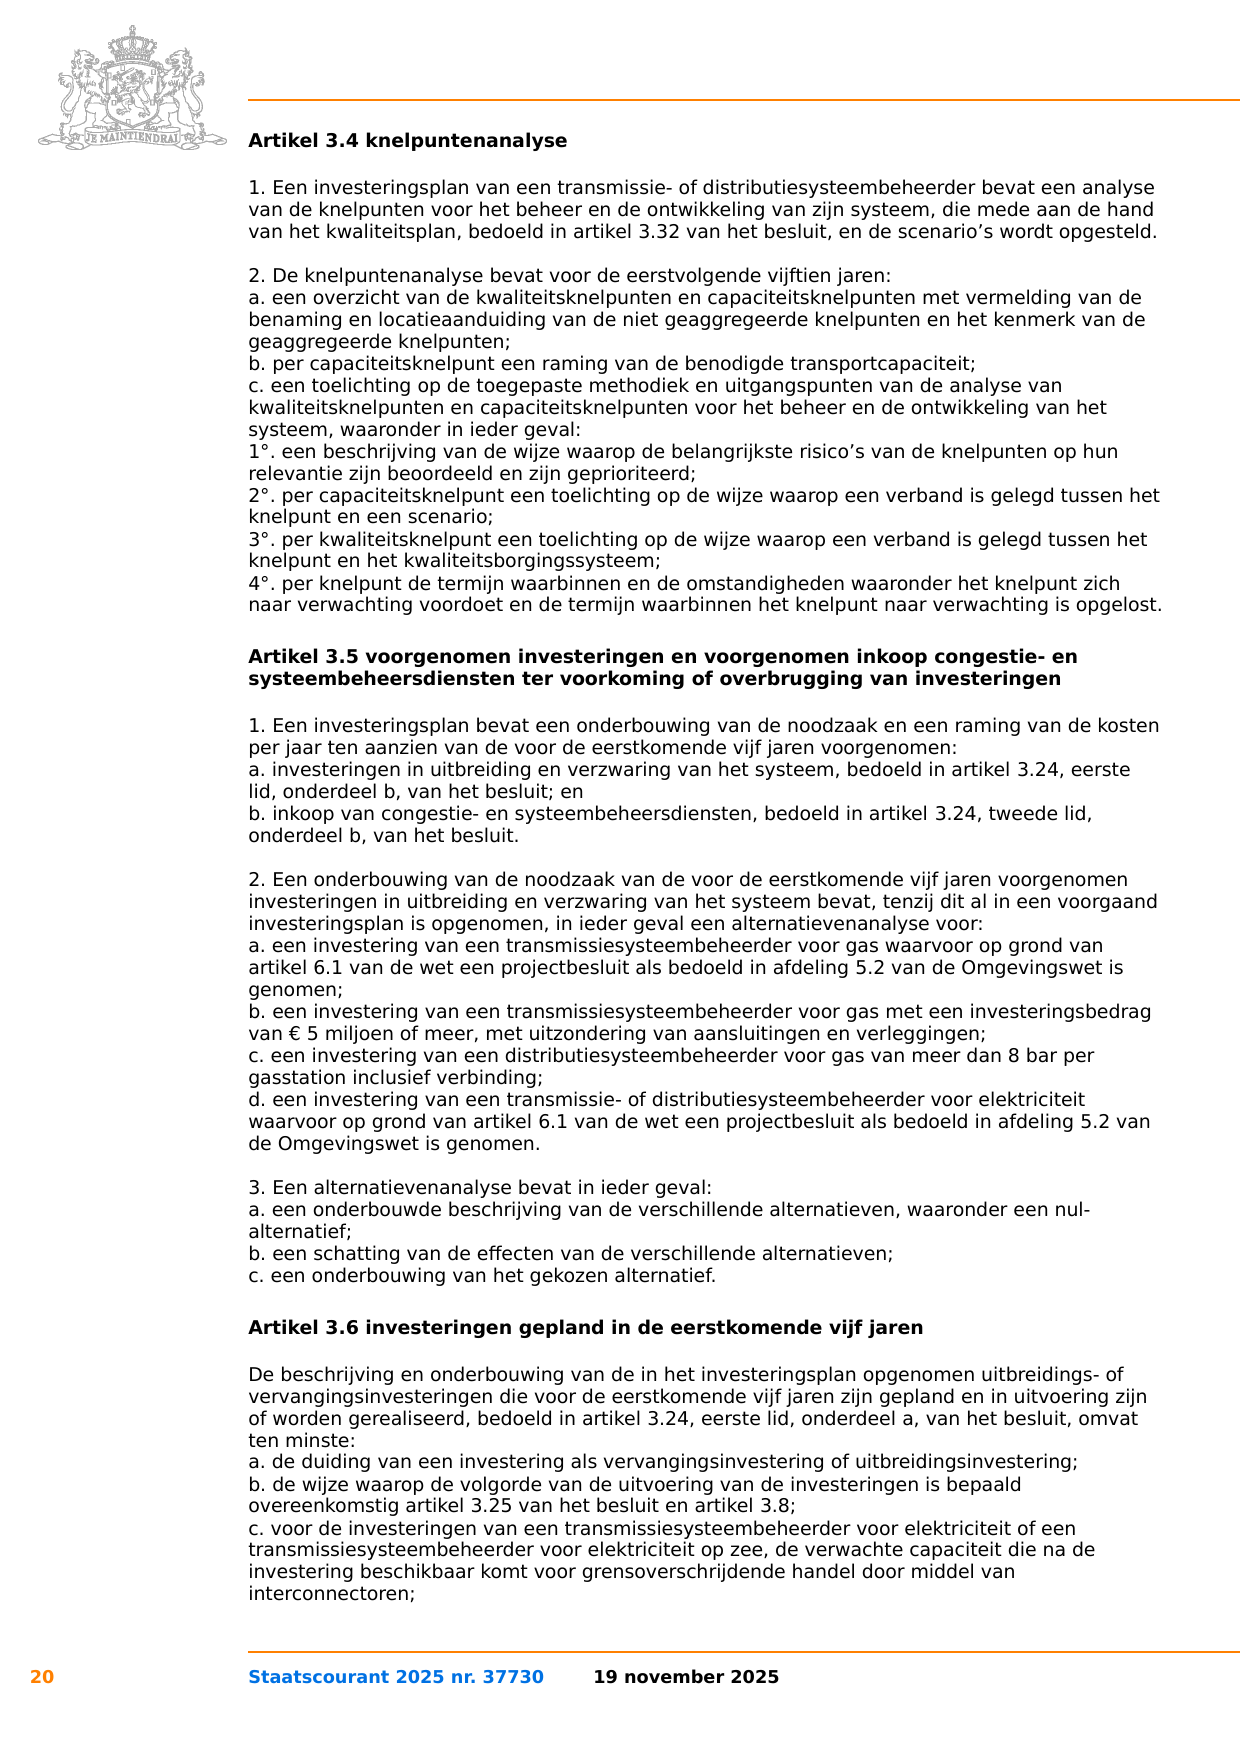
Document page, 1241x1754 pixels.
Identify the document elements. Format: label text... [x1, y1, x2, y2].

text a. een investering van een transmissiesysteembeheerder voor gas waarvoor op grond van artikel 6.1 van de wet een projectbesluit als bedoeld in afdeling 5.2 van de Omgevingswet is genomen; [248, 935, 1163, 1001]
text b. inkoop van congestie- en systeembeheersdiensten, bedoeld in artikel 3.24, tweede lid, onderdeel b, van het besluit. [248, 803, 1163, 847]
text 1. Een investeringsplan bevat een onderbouwing van de noodzaak en een raming van de kosten per jaar ten aanzien van de voor de eerstkomende vijf jaren voorgenomen: [248, 715, 1163, 759]
text b. een investering van een transmissiesysteembeheerder voor gas met een investeringsbedrag van € 5 miljoen of meer, met uitzondering van aansluitingen en verleggingen; [248, 1001, 1163, 1045]
text b. een schatting van de effecten van de verschillende alternatieven; [248, 1243, 1163, 1264]
text De beschrijving en onderbouwing van de in het investeringsplan opgenomen uitbreidings- of vervangingsinvesteringen die voor de eerstkomende vijf jaren zijn gepland en in uitvoering zijn of worden gerealiseerd, bedoeld in artikel 3.24, eerste lid, onderdeel a, van het besluit, omvat ten minste: [248, 1363, 1163, 1451]
text 2. De knelpuntenanalyse bevat voor de eerstvolgende vijftien jaren: [248, 265, 1163, 287]
text c. voor de investeringen van een transmissiesysteembeheerder voor elektriciteit of een transmissiesysteembeheerder voor elektriciteit op zee, de verwachte capaciteit die na de investering beschikbaar komt voor grensoverschrijdende handel door middel van interconnectoren; [248, 1517, 1163, 1605]
text d. een investering van een transmissie- of distributiesysteembeheerder voor elektriciteit waarvoor op grond van artikel 6.1 van de wet een projectbesluit als bedoeld in afdeling 5.2 van de Omgevingswet is genomen. [248, 1089, 1163, 1155]
text c. een onderbouwing van het gekozen alternatief. [248, 1264, 1163, 1287]
text 1. Een investeringsplan van een transmissie- of distributiesysteembeheerder bevat een analyse van de knelpunten voor het beheer en de ontwikkeling van zijn systeem, die mede aan de hand van het kwaliteitsplan, bedoeld in artikel 3.32 van het besluit, en de scenario’s wordt opgesteld. [248, 177, 1163, 243]
picture [38, 25, 227, 150]
text a. een overzicht van de kwaliteitsknelpunten en capaciteitsknelpunten met vermelding van de benaming en locatieaanduiding van de niet geaggregeerde knelpunten en het kenmerk van de geaggregeerde knelpunten; [248, 287, 1163, 353]
subtitle Artikel 3.5 voorgenomen investeringen en voorgenomen inkoop congestie- en systeembeheersdiensten ter voorkoming of overbrugging van investeringen [248, 646, 1163, 690]
text 1°. een beschrijving van de wijze waarop de belangrijkste risico’s van de knelpunten op hun relevantie zijn beoordeeld en zijn geprioriteerd; [248, 441, 1163, 484]
text 3°. per kwaliteitsknelpunt een toelichting op de wijze waarop een verband is gelegd tussen het knelpunt en het kwaliteitsborgingssysteem; [248, 528, 1163, 572]
text 4°. per knelpunt de termijn waarbinnen en de omstandigheden waaronder het knelpunt zich naar verwachting voordoet en de termijn waarbinnen het knelpunt naar verwachting is opgelost. [248, 572, 1163, 616]
text b. de wijze waarop de volgorde van de uitvoering van de investeringen is bepaald overeenkomstig artikel 3.25 van het besluit en artikel 3.8; [248, 1473, 1163, 1517]
subtitle Artikel 3.4 knelpuntenanalyse [248, 130, 1163, 152]
text 2. Een onderbouwing van de noodzaak van de voor de eerstkomende vijf jaren voorgenomen investeringen in uitbreiding en verzwaring van het systeem bevat, tenzij dit al in een voorgaand investeringsplan is opgenomen, in ieder geval een alternatievenanalyse voor: [248, 869, 1163, 935]
subtitle Artikel 3.6 investeringen gepland in de eerstkomende vijf jaren [248, 1317, 1163, 1338]
text a. een onderbouwde beschrijving van de verschillende alternatieven, waaronder een nul-alternatief; [248, 1199, 1163, 1243]
text 2°. per capaciteitsknelpunt een toelichting op de wijze waarop een verband is gelegd tussen het knelpunt en een scenario; [248, 484, 1163, 528]
text 3. Een alternatievenanalyse bevat in ieder geval: [248, 1177, 1163, 1199]
text a. de duiding van een investering als vervangingsinvestering of uitbreidingsinvestering; [248, 1451, 1163, 1473]
text c. een investering van een distributiesysteembeheerder voor gas van meer dan 8 bar per gasstation inclusief verbinding; [248, 1045, 1163, 1089]
text c. een toelichting op de toegepaste methodiek en uitgangspunten van de analyse van kwaliteitsknelpunten en capaciteitsknelpunten voor het beheer en de ontwikkeling van het systeem, waaronder in ieder geval: [248, 374, 1163, 441]
text a. investeringen in uitbreiding en verzwaring van het systeem, bedoeld in artikel 3.24, eerste lid, onderdeel b, van het besluit; en [248, 759, 1163, 803]
text b. per capaciteitsknelpunt een raming van de benodigde transportcapaciteit; [248, 353, 1163, 374]
